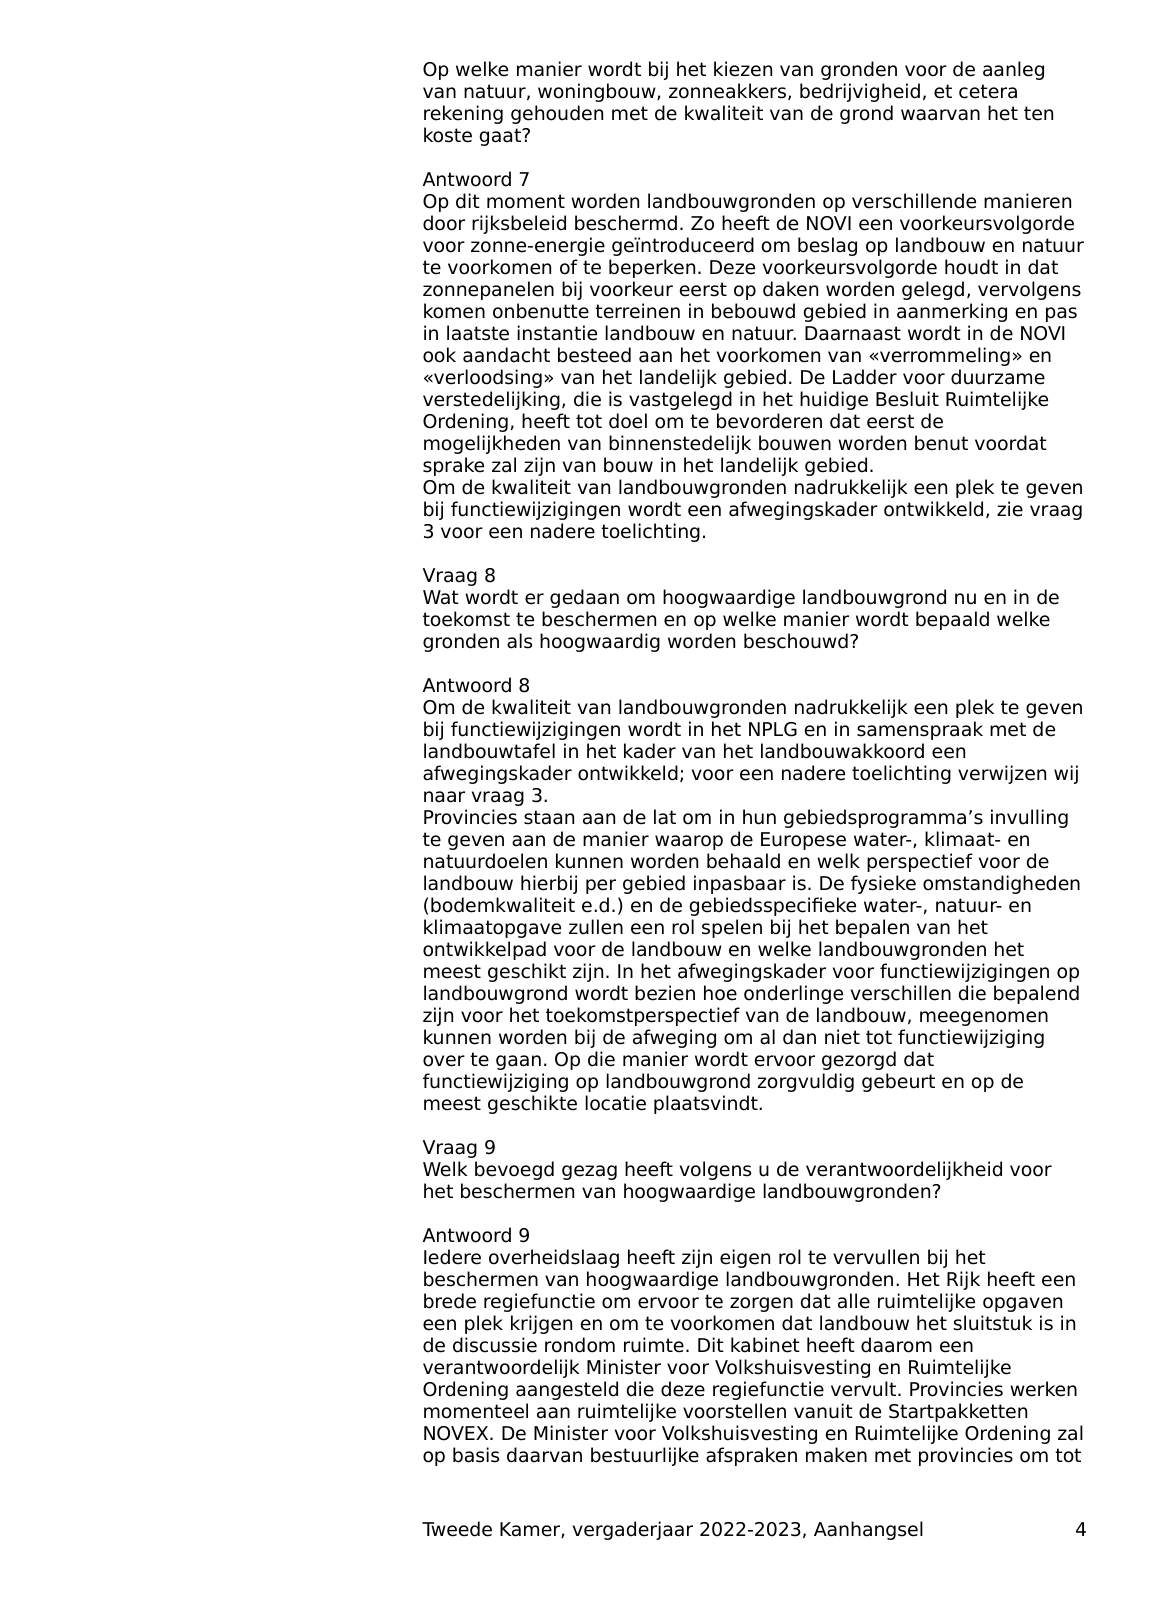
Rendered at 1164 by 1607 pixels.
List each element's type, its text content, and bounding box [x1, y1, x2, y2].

text Antwoord 9 [422, 1225, 1087, 1247]
text Wat wordt er gedaan om hoogwaardige landbouwgrond nu en in de toekomst te beschermen en op welke manier wordt bepaald welke gronden als hoogwaardig worden beschouwd? [422, 587, 1087, 653]
text Om de kwaliteit van landbouwgronden nadrukkelijk een plek te geven bij functiewijzigingen wordt een afwegingskader ontwikkeld, zie vraag 3 voor een nadere toelichting. [422, 477, 1087, 543]
text Antwoord 7 [422, 169, 1087, 191]
text Op welke manier wordt bij het kiezen van gronden voor de aanleg van natuur, woningbouw, zonneakkers, bedrijvigheid, et cetera rekening gehouden met de kwaliteit van de grond waarvan het ten koste gaat? [422, 59, 1087, 147]
text Vraag 8 [422, 565, 1087, 587]
text Provincies staan aan de lat om in hun gebiedsprogramma’s invulling te geven aan de manier waarop de Europese water-, klimaat- en natuurdoelen kunnen worden behaald en welk perspectief voor de landbouw hierbij per gebied inpasbaar is. De fysieke omstandigheden (bodemkwaliteit e.d.) en de gebiedsspecifieke water-, natuur- en klimaatopgave zullen een rol spelen bij het bepalen van het ontwikkelpad voor de landbouw en welke landbouwgronden het meest geschikt zijn. In het afwegingskader voor functiewijzigingen op landbouwgrond wordt bezien hoe onderlinge verschillen die bepalend zijn voor het toekomstperspectief van de landbouw, meegenomen kunnen worden bij de afweging om al dan niet tot functiewijziging over te gaan. Op die manier wordt ervoor gezorgd dat functiewijziging op landbouwgrond zorgvuldig gebeurt en op de meest geschikte locatie plaatsvindt. [422, 807, 1087, 1115]
text Vraag 9 [422, 1137, 1087, 1159]
text Antwoord 8 [422, 675, 1087, 697]
text Iedere overheidslaag heeft zijn eigen rol te vervullen bij het beschermen van hoogwaardige landbouwgronden. Het Rijk heeft een brede regiefunctie om ervoor te zorgen dat alle ruimtelijke opgaven een plek krijgen en om te voorkomen dat landbouw het sluitstuk is in de discussie rondom ruimte. Dit kabinet heeft daarom een verantwoordelijk Minister voor Volkshuisvesting en Ruimtelijke Ordening aangesteld die deze regiefunctie vervult. Provincies werken momenteel aan ruimtelijke voorstellen vanuit de Startpakketten NOVEX. De Minister voor Volkshuisvesting en Ruimtelijke Ordening zal op basis daarvan bestuurlijke afspraken maken met provincies om tot [422, 1247, 1087, 1467]
text Welk bevoegd gezag heeft volgens u de verantwoordelijkheid voor het beschermen van hoogwaardige landbouwgronden? [422, 1159, 1087, 1203]
text Om de kwaliteit van landbouwgronden nadrukkelijk een plek te geven bij functiewijzigingen wordt in het NPLG en in samenspraak met de landbouwtafel in het kader van het landbouwakkoord een afwegingskader ontwikkeld; voor een nadere toelichting verwijzen wij naar vraag 3. [422, 697, 1087, 807]
text Op dit moment worden landbouwgronden op verschillende manieren door rijksbeleid beschermd. Zo heeft de NOVI een voorkeursvolgorde voor zonne-energie geïntroduceerd om beslag op landbouw en natuur te voorkomen of te beperken. Deze voorkeursvolgorde houdt in dat zonnepanelen bij voorkeur eerst op daken worden gelegd, vervolgens komen onbenutte terreinen in bebouwd gebied in aanmerking en pas in laatste instantie landbouw en natuur. Daarnaast wordt in de NOVI ook aandacht besteed aan het voorkomen van «verrommeling» en «verloodsing» van het landelijk gebied. De Ladder voor duurzame verstedelijking, die is vastgelegd in het huidige Besluit Ruimtelijke Ordening, heeft tot doel om te bevorderen dat eerst de mogelijkheden van binnenstedelijk bouwen worden benut voordat sprake zal zijn van bouw in het landelijk gebied. [422, 191, 1087, 477]
